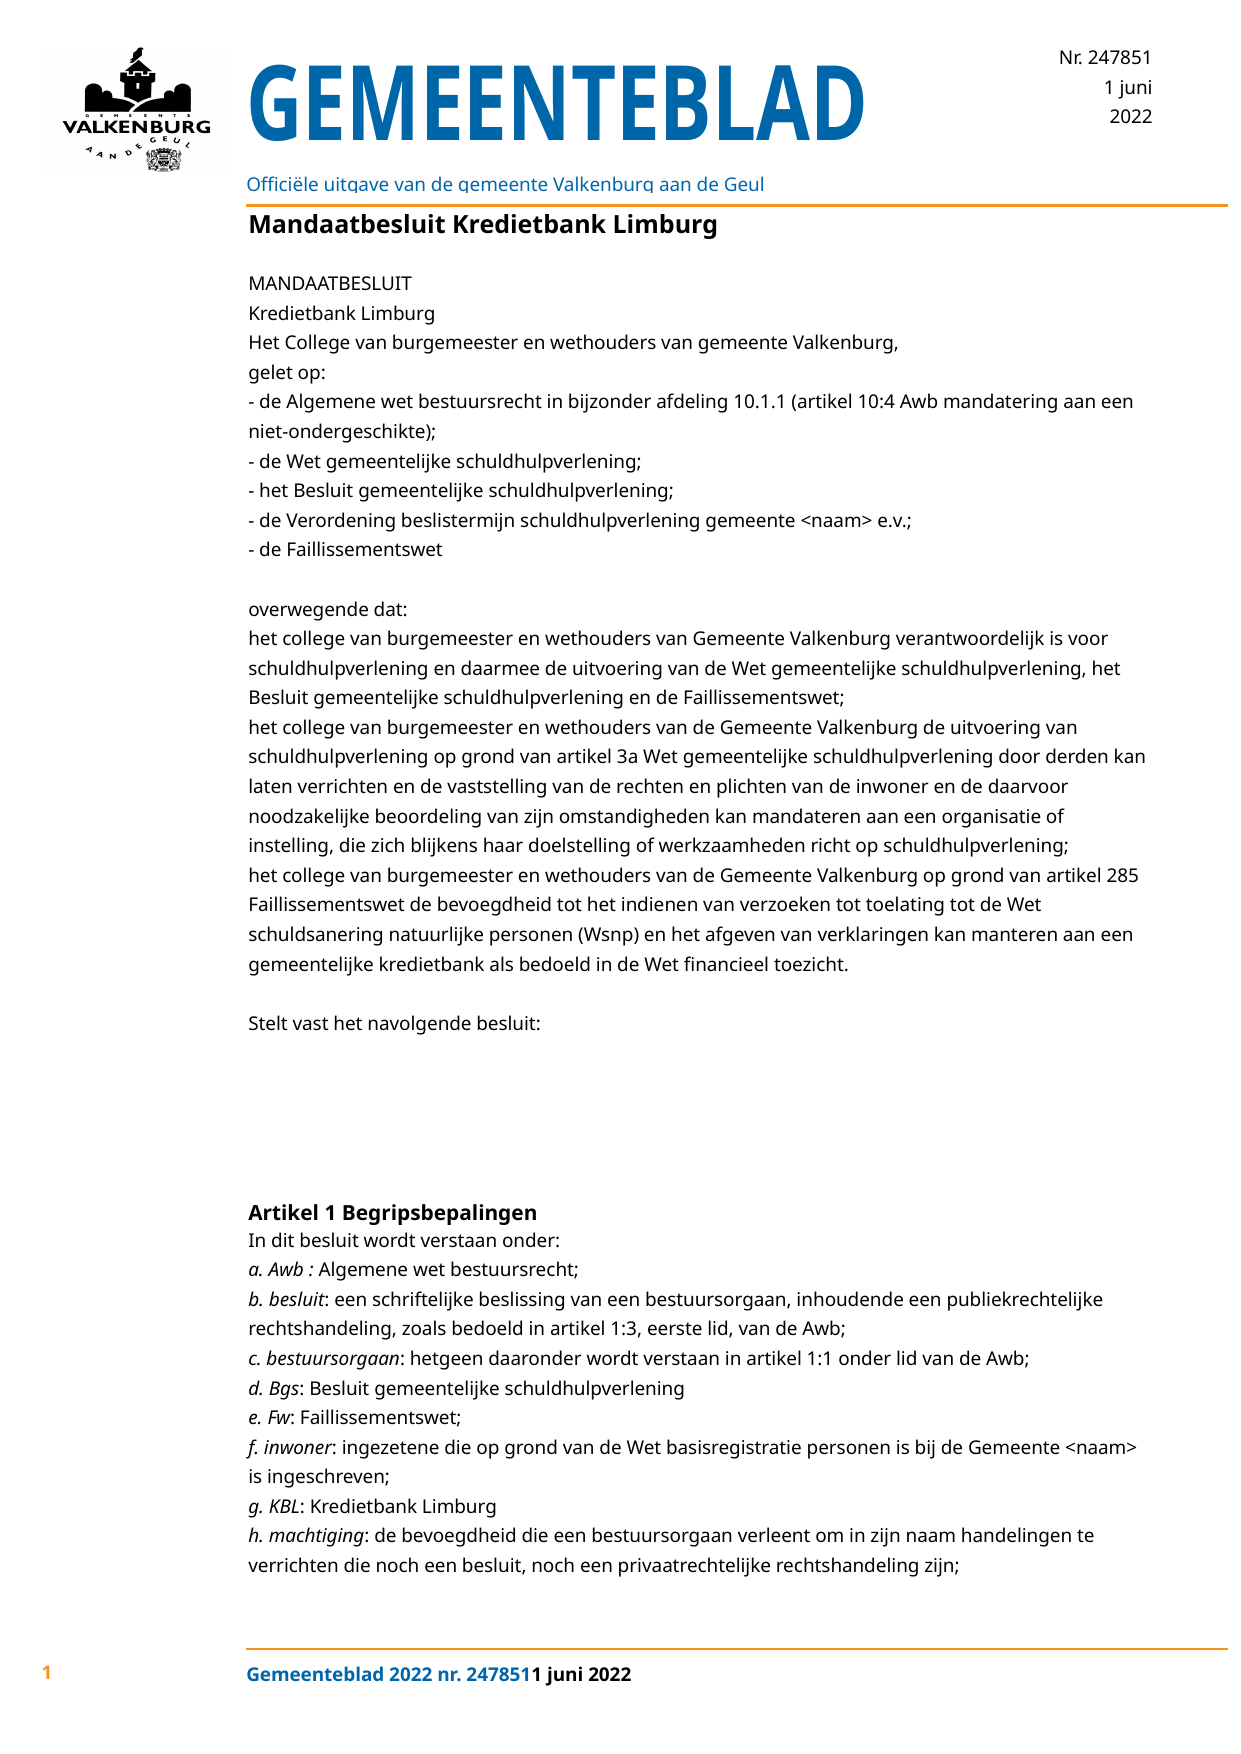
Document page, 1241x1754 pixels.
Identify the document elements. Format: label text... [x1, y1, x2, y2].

text h. machtiging: de bevoegdheid die een bestuursorgaan verleent om in zijn naam handelingen te verrichten die noch een besluit, noch een privaatrechtelijke rechtshandeling zijn; [248, 1523, 1152, 1578]
text - de Faillissementswet [248, 537, 1152, 562]
picture [41, 47, 231, 172]
text - de Verordening beslistermijn schuldhulpverlening gemeente <naam> e.v.; [248, 507, 1152, 533]
text het college van burgemeester en wethouders van de Gemeente Valkenburg de uitvoering van schuldhulpverlening op grond van artikel 3a Wet gemeentelijke schuldhulpverlening door derden kan laten verrichten en de vaststelling van de rechten en plichten van de inwoner en de daarvoor noodzakelijke beoordeling van zijn omstandigheden kan mandateren aan een organisatie of instelling, die zich blijkens haar doelstelling of werkzaamheden richt op schuldhulpverlening; [248, 714, 1152, 858]
text Het College van burgemeester en wethouders van gemeente Valkenburg, [248, 329, 1152, 355]
text g. KBL: Kredietbank Limburg [248, 1493, 1152, 1519]
text het college van burgemeester en wethouders van Gemeente Valkenburg verantwoordelijk is voor schuldhulpverlening en daarmee de uitvoering van de Wet gemeentelijke schuldhulpverlening, het Besluit gemeentelijke schuldhulpverlening en de Faillissementswet; [248, 625, 1152, 710]
text f. inwoner: ingezetene die op grond van de Wet basisregistratie personen is bij de Gemeente <naam> is ingeschreven; [248, 1434, 1152, 1489]
text gelet op: [248, 359, 1152, 385]
text e. Fw: Faillissementswet; [248, 1404, 1152, 1430]
text Artikel 1 Begripsbepalingen [248, 1198, 1152, 1227]
text overwegende dat: [248, 596, 1152, 621]
text - de Algemene wet bestuursrecht in bijzonder afdeling 10.1.1 (artikel 10:4 Awb mandatering aan een niet-ondergeschikte); [248, 389, 1152, 444]
text Stelt vast het navolgende besluit: [248, 1010, 1152, 1036]
text MANDAATBESLUIT [248, 270, 1152, 296]
text Kredietbank Limburg [248, 300, 1152, 326]
text - het Besluit gemeentelijke schuldhulpverlening; [248, 477, 1152, 503]
text a. Awb : Algemene wet bestuursrecht; [248, 1256, 1152, 1282]
text In dit besluit wordt verstaan onder: [248, 1227, 1152, 1252]
text het college van burgemeester en wethouders van de Gemeente Valkenburg op grond van artikel 285 Faillissementswet de bevoegdheid tot het indienen van verzoeken tot toelating tot de Wet schuldsanering natuurlijke personen (Wsnp) en het afgeven van verklaringen kan manteren aan een gemeentelijke kredietbank als bedoeld in de Wet financieel toezicht. [248, 862, 1152, 976]
text Mandaatbesluit Kredietbank Limburg [248, 207, 1152, 241]
text b. besluit: een schriftelijke beslissing van een bestuursorgaan, inhoudende een publiekrechtelijke rechtshandeling, zoals bedoeld in artikel 1:3, eerste lid, van de Awb; [248, 1286, 1152, 1341]
text - de Wet gemeentelijke schuldhulpverlening; [248, 448, 1152, 473]
text c. bestuursorgaan: hetgeen daaronder wordt verstaan in artikel 1:1 onder lid van de Awb; [248, 1345, 1152, 1371]
text d. Bgs: Besluit gemeentelijke schuldhulpverlening [248, 1375, 1152, 1400]
